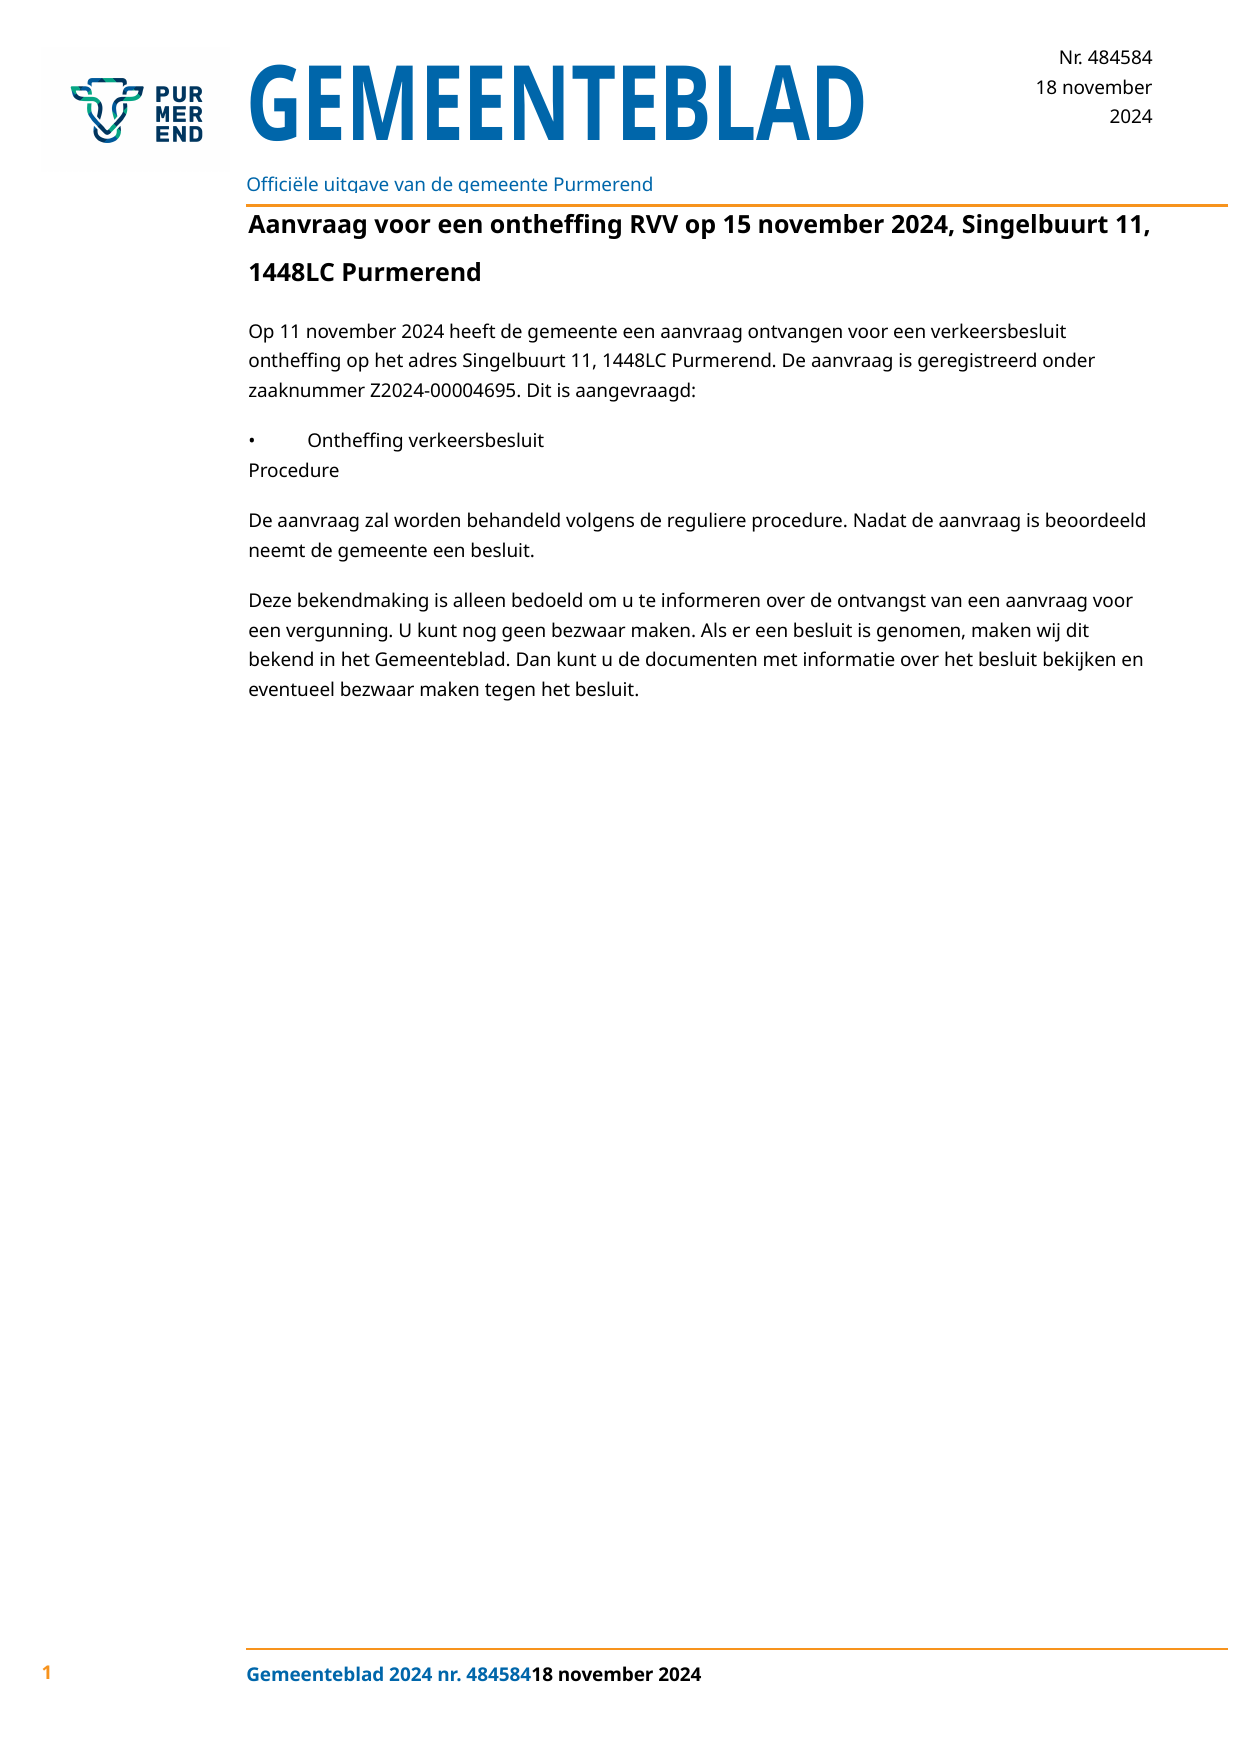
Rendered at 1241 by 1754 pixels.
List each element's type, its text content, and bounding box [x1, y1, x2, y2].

text De aanvraag zal worden behandeld volgens de reguliere procedure. Nadat de aanvraag is beoordeeld neemt de gemeente een besluit. [248, 507, 1152, 563]
text Op 11 november 2024 heeft de gemeente een aanvraag ontvangen voor een verkeersbesluit ontheffing op het adres Singelbuurt 11, 1448LC Purmerend. De aanvraag is geregistreerd onder zaaknummer Z2024-00004695. Dit is aangevraagd: [248, 318, 1152, 403]
text Deze bekendmaking is alleen bedoeld om u te informeren over de ontvangst van een aanvraag voor een vergunning. U kunt nog geen bezwaar maken. Als er een besluit is genomen, maken wij dit bekend in het Gemeenteblad. Dan kunt u de documenten met informatie over het besluit bekijken en eventueel bezwaar maken tegen het besluit. [248, 587, 1152, 702]
text Aanvraag voor een ontheffing RVV op 15 november 2024, Singelbuurt 11, 1448LC Purmerend [248, 207, 1152, 288]
list Ontheffing verkeersbesluit [248, 427, 1152, 453]
text Procedure [248, 457, 1152, 483]
picture [41, 47, 231, 172]
